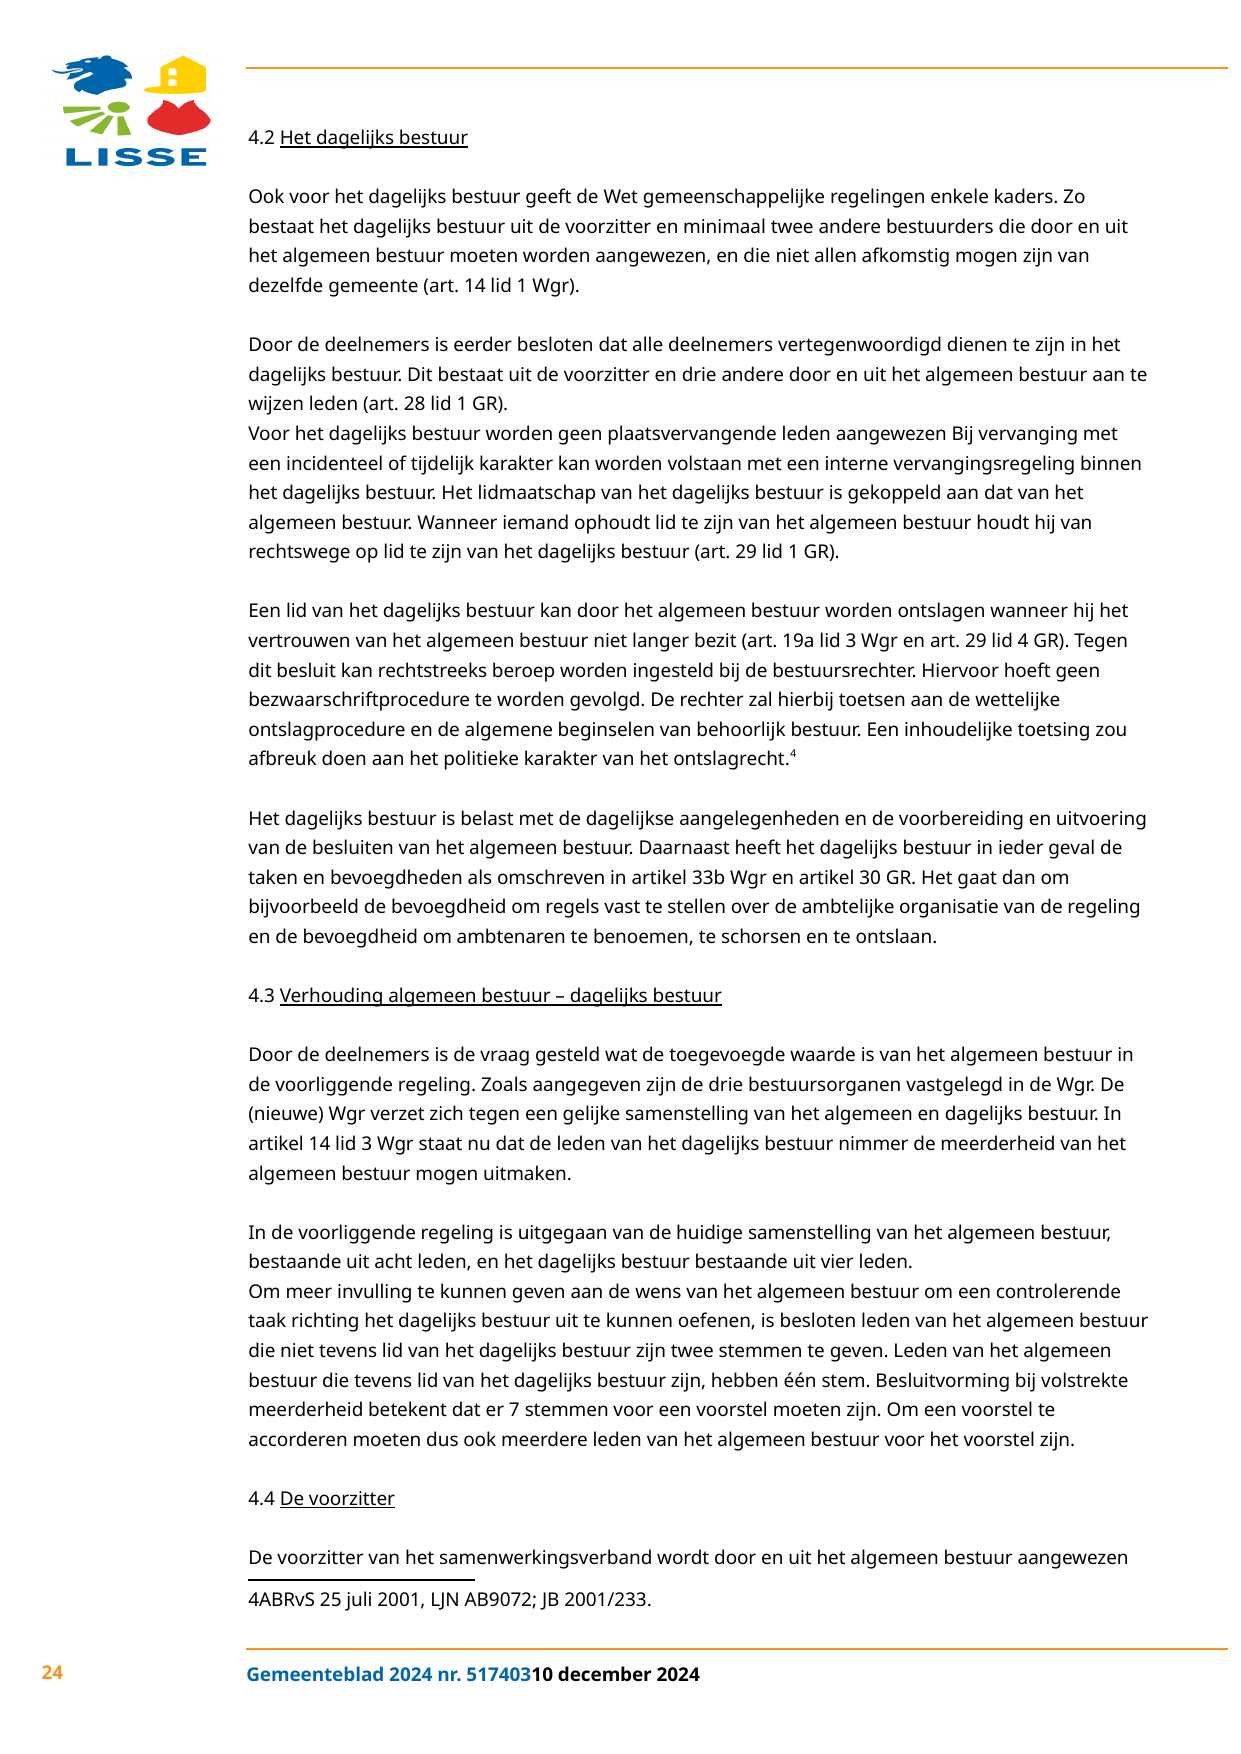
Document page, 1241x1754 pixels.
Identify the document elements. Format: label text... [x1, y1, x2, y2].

text 4.2 Het dagelijks bestuur [248, 124, 1152, 150]
picture [41, 47, 231, 172]
text 4.4 De voorzitter [248, 1485, 1152, 1511]
text Door de deelnemers is de vraag gesteld wat de toegevoegde waarde is van het algemeen bestuur in de voorliggende regeling. Zoals aangegeven zijn de drie bestuursorganen vastgelegd in de Wgr. De (nieuwe) Wgr verzet zich tegen een gelijke samenstelling van het algemeen en dagelijks bestuur. In artikel 14 lid 3 Wgr staat nu dat de leden van het dagelijks bestuur nimmer de meerderheid van het algemeen bestuur mogen uitmaken. [248, 1041, 1152, 1186]
text De voorzitter van het samenwerkingsverband wordt door en uit het algemeen bestuur aangewezen [248, 1544, 1152, 1570]
text Door de deelnemers is eerder besloten dat alle deelnemers vertegenwoordigd dienen te zijn in het dagelijks bestuur. Dit bestaat uit de voorzitter en drie andere door en uit het algemeen bestuur aan te wijzen leden (art. 28 lid 1 GR). [248, 331, 1152, 416]
text In de voorliggende regeling is uitgegaan van de huidige samenstelling van het algemeen bestuur, bestaande uit acht leden, en het dagelijks bestuur bestaande uit vier leden. [248, 1219, 1152, 1274]
text ABRvS 25 juli 2001, LJN AB9072; JB 2001/233. [248, 1586, 1152, 1612]
text Voor het dagelijks bestuur worden geen plaatsvervangende leden aangewezen Bij vervanging met een incidenteel of tijdelijk karakter kan worden volstaan met een interne vervangingsregeling binnen het dagelijks bestuur. Het lidmaatschap van het dagelijks bestuur is gekoppeld aan dat van het algemeen bestuur. Wanneer iemand ophoudt lid te zijn van het algemeen bestuur houdt hij van rechtswege op lid te zijn van het dagelijks bestuur (art. 29 lid 1 GR). [248, 420, 1152, 564]
text Het dagelijks bestuur is belast met de dagelijkse aangelegenheden en de voorbereiding en uitvoering van de besluiten van het algemeen bestuur. Daarnaast heeft het dagelijks bestuur in ieder geval de taken en bevoegdheden als omschreven in artikel 33b Wgr en artikel 30 GR. Het gaat dan om bijvoorbeeld de bevoegdheid om regels vast te stellen over de ambtelijke organisatie van de regeling en de bevoegdheid om ambtenaren te benoemen, te schorsen en te ontslaan. [248, 805, 1152, 949]
text Om meer invulling te kunnen geven aan de wens van het algemeen bestuur om een controlerende taak richting het dagelijks bestuur uit te kunnen oefenen, is besloten leden van het algemeen bestuur die niet tevens lid van het dagelijks bestuur zijn twee stemmen te geven. Leden van het algemeen bestuur die tevens lid van het dagelijks bestuur zijn, hebben één stem. Besluitvorming bij volstrekte meerderheid betekent dat er 7 stemmen voor een voorstel moeten zijn. Om een voorstel te accorderen moeten dus ook meerdere leden van het algemeen bestuur voor het voorstel zijn. [248, 1278, 1152, 1452]
text 4.3 Verhouding algemeen bestuur – dagelijks bestuur [248, 982, 1152, 1008]
text Een lid van het dagelijks bestuur kan door het algemeen bestuur worden ontslagen wanneer hij het vertrouwen van het algemeen bestuur niet langer bezit (art. 19a lid 3 Wgr en art. 29 lid 4 GR). Tegen dit besluit kan rechtstreeks beroep worden ingesteld bij de bestuursrechter. Hiervoor hoeft geen bezwaarschriftprocedure te worden gevolgd. De rechter zal hierbij toetsen aan de wettelijke ontslagprocedure en de algemene beginselen van behoorlijk bestuur. Een inhoudelijke toetsing zou afbreuk doen aan het politieke karakter van het ontslagrecht. [248, 598, 1152, 771]
text Ook voor het dagelijks bestuur geeft de Wet gemeenschappelijke regelingen enkele kaders. Zo bestaat het dagelijks bestuur uit de voorzitter en minimaal twee andere bestuurders die door en uit het algemeen bestuur moeten worden aangewezen, en die niet allen afkomstig mogen zijn van dezelfde gemeente (art. 14 lid 1 Wgr). [248, 183, 1152, 298]
